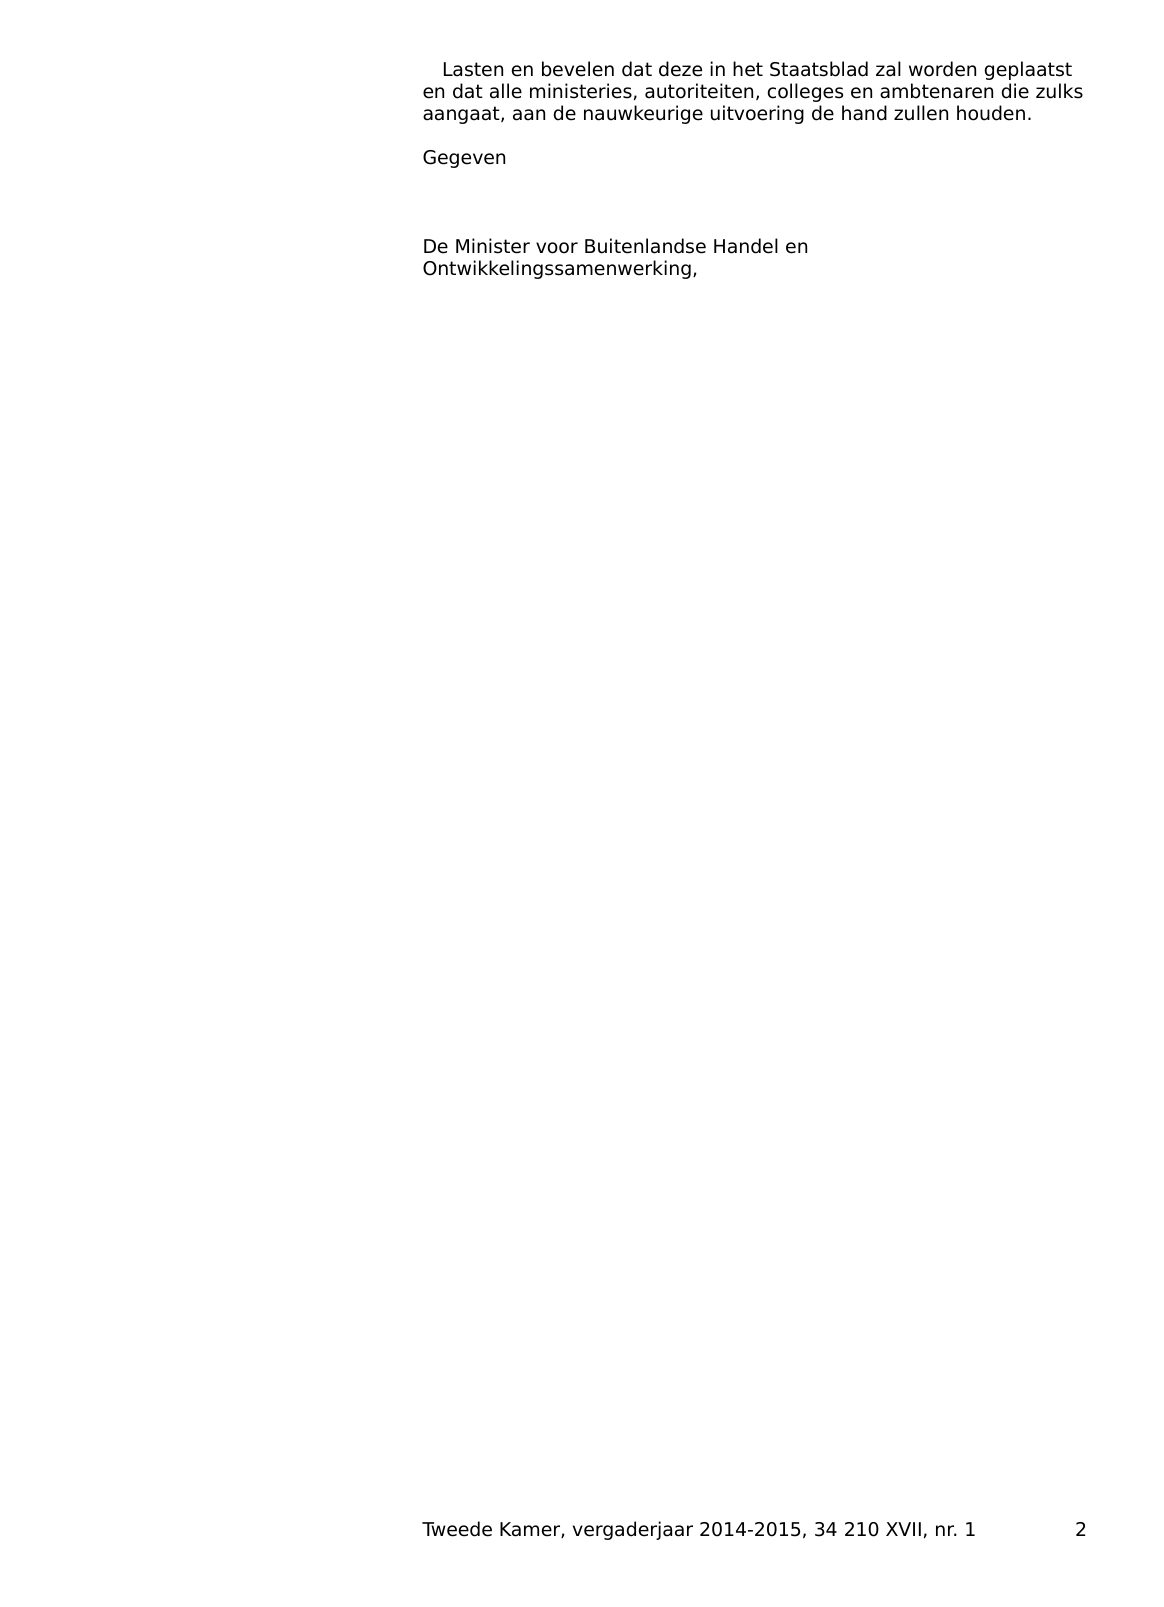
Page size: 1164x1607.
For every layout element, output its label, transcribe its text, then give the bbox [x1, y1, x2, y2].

text Gegeven [422, 147, 1087, 169]
text De Minister voor Buitenlandse Handel en Ontwikkelingssamenwerking, [422, 236, 1087, 280]
text Lasten en bevelen dat deze in het Staatsblad zal worden geplaatst en dat alle ministeries, autoriteiten, colleges en ambtenaren die zulks aangaat, aan de nauwkeurige uitvoering de hand zullen houden. [422, 59, 1087, 125]
